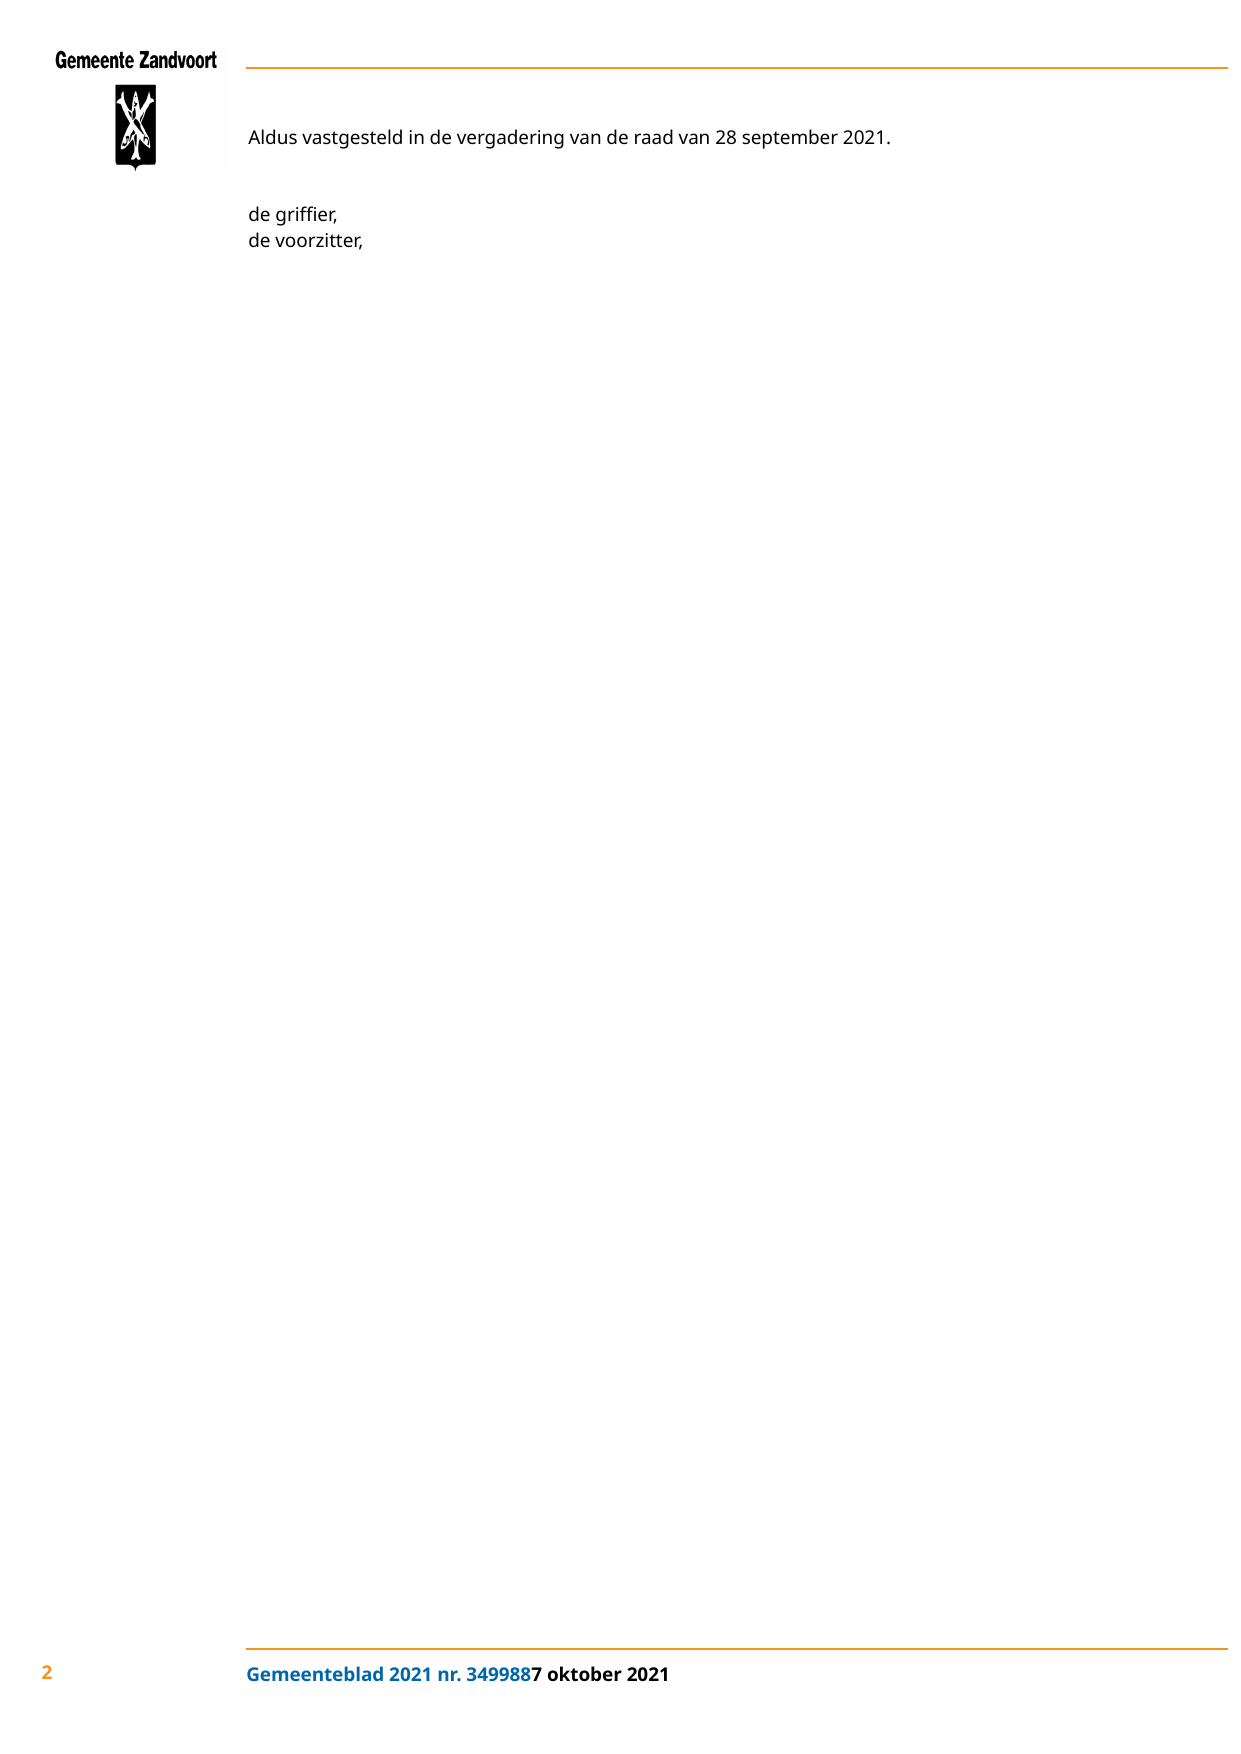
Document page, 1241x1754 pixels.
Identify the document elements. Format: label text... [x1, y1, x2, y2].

text de voorzitter, [248, 227, 1152, 253]
text de griffier, [248, 202, 1152, 227]
picture [41, 47, 231, 172]
text Aldus vastgesteld in de vergadering van de raad van 28 september 2021. [248, 124, 1152, 150]
